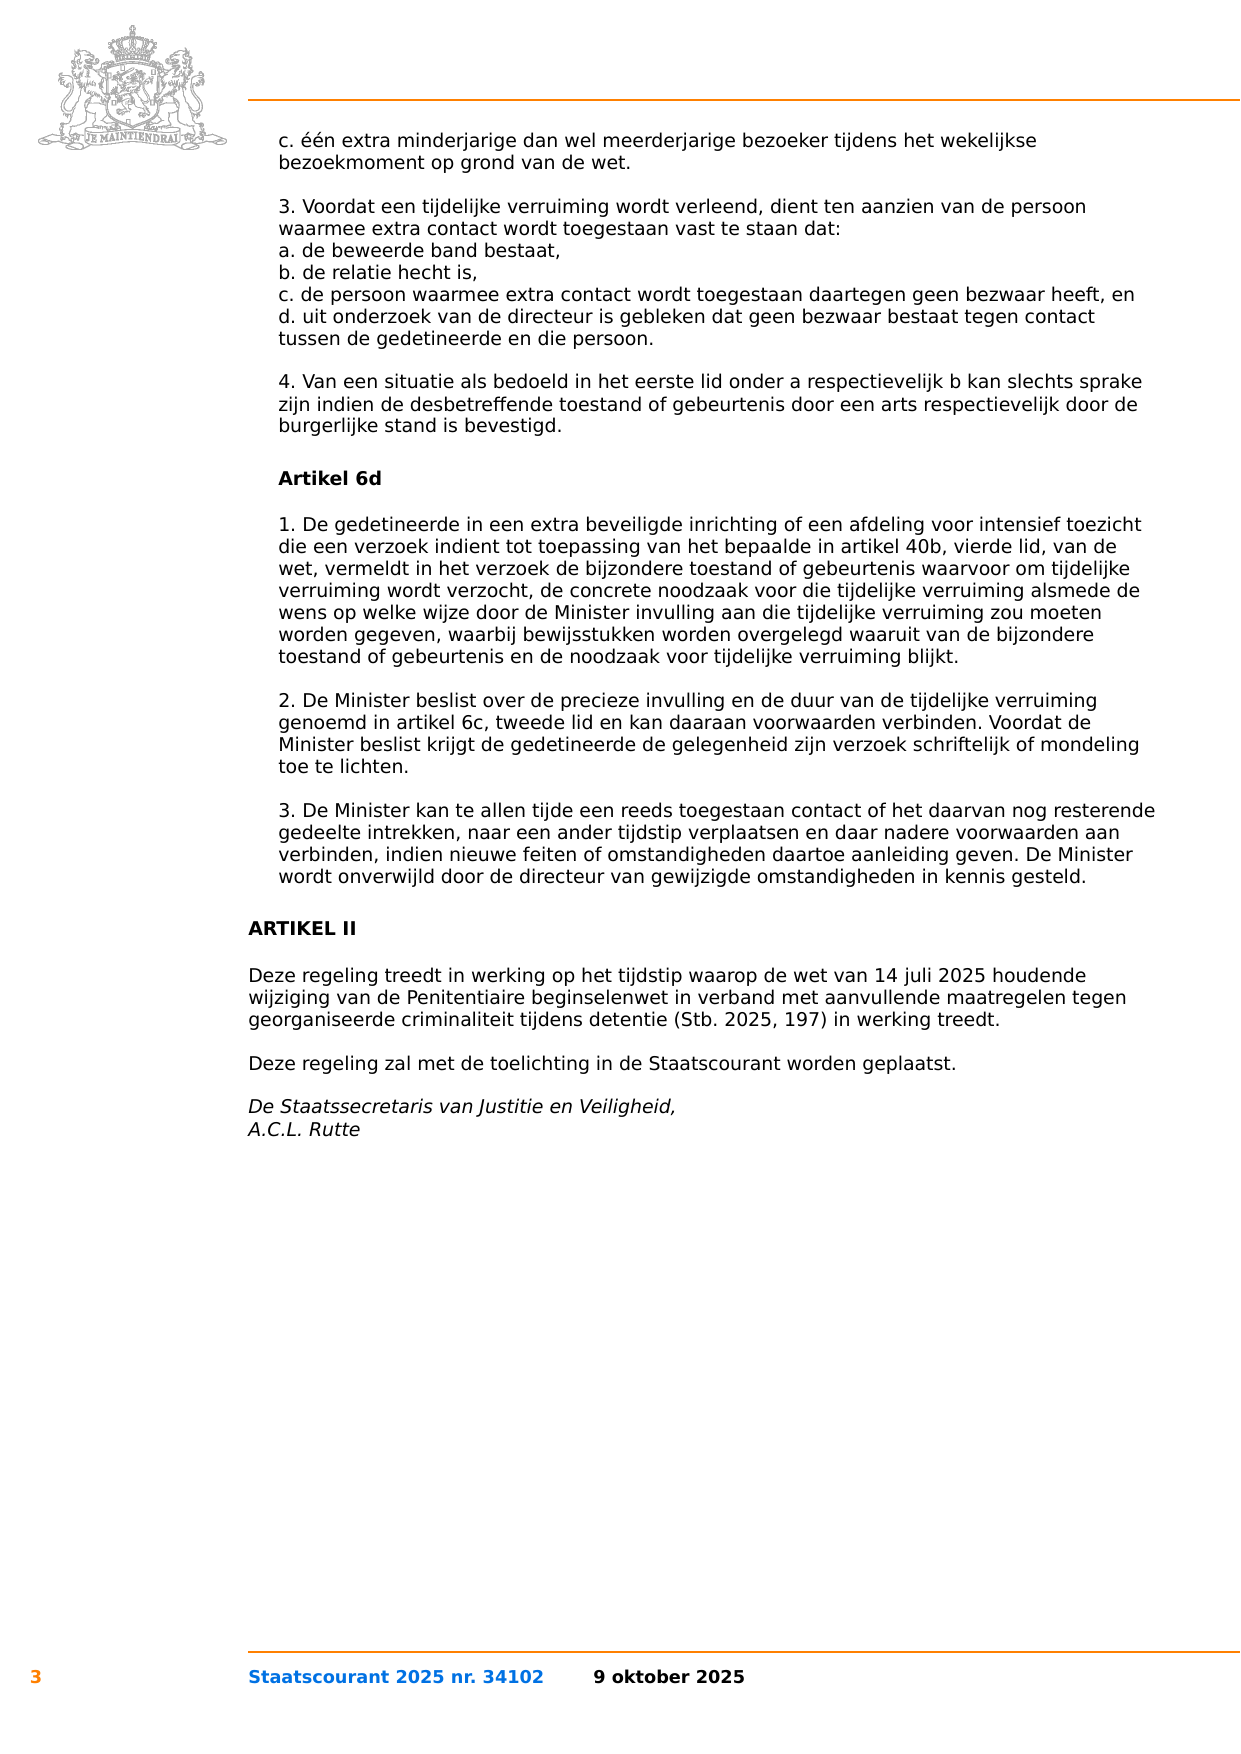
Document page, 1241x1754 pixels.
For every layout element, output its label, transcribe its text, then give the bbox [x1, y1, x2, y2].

text b. de relatie hecht is, [278, 262, 1163, 284]
text d. uit onderzoek van de directeur is gebleken dat geen bezwaar bestaat tegen contact tussen de gedetineerde en die persoon. [278, 306, 1163, 349]
text Deze regeling treedt in werking op het tijdstip waarop de wet van 14 juli 2025 houdende wijziging van de Penitentiaire beginselenwet in verband met aanvullende maatregelen tegen georganiseerde criminaliteit tijdens detentie (Stb. 2025, 197) in werking treedt. [248, 965, 1163, 1031]
text c. één extra minderjarige dan wel meerderjarige bezoeker tijdens het wekelijkse bezoekmoment op grond van de wet. [278, 130, 1163, 174]
picture [38, 25, 227, 150]
text De Staatssecretaris van Justitie en Veiligheid, A.C.L. Rutte [248, 1096, 1163, 1140]
text 2. De Minister beslist over de precieze invulling en de duur van de tijdelijke verruiming genoemd in artikel 6c, tweede lid en kan daaraan voorwaarden verbinden. Voordat de Minister beslist krijgt de gedetineerde de gelegenheid zijn verzoek schriftelijk of mondeling toe te lichten. [278, 690, 1163, 778]
subtitle Artikel 6d [278, 467, 1163, 489]
text 4. Van een situatie als bedoeld in het eerste lid onder a respectievelijk b kan slechts sprake zijn indien de desbetreffende toestand of gebeurtenis door een arts respectievelijk door de burgerlijke stand is bevestigd. [278, 371, 1163, 437]
text Deze regeling zal met de toelichting in de Staatscourant worden geplaatst. [248, 1053, 1163, 1074]
text 1. De gedetineerde in een extra beveiligde inrichting of een afdeling voor intensief toezicht die een verzoek indient tot toepassing van het bepaalde in artikel 40b, vierde lid, van de wet, vermeldt in het verzoek de bijzondere toestand of gebeurtenis waarvoor om tijdelijke verruiming wordt verzocht, de concrete noodzaak voor die tijdelijke verruiming alsmede de wens op welke wijze door de Minister invulling aan die tijdelijke verruiming zou moeten worden gegeven, waarbij bewijsstukken worden overgelegd waaruit van de bijzondere toestand of gebeurtenis en de noodzaak voor tijdelijke verruiming blijkt. [278, 514, 1163, 668]
subtitle ARTIKEL II [248, 918, 1163, 940]
text 3. Voordat een tijdelijke verruiming wordt verleend, dient ten aanzien van de persoon waarmee extra contact wordt toegestaan vast te staan dat: [278, 196, 1163, 240]
text c. de persoon waarmee extra contact wordt toegestaan daartegen geen bezwaar heeft, en [278, 284, 1163, 306]
text 3. De Minister kan te allen tijde een reeds toegestaan contact of het daarvan nog resterende gedeelte intrekken, naar een ander tijdstip verplaatsen en daar nadere voorwaarden aan verbinden, indien nieuwe feiten of omstandigheden daartoe aanleiding geven. De Minister wordt onverwijld door de directeur van gewijzigde omstandigheden in kennis gesteld. [278, 800, 1163, 888]
text a. de beweerde band bestaat, [278, 240, 1163, 262]
